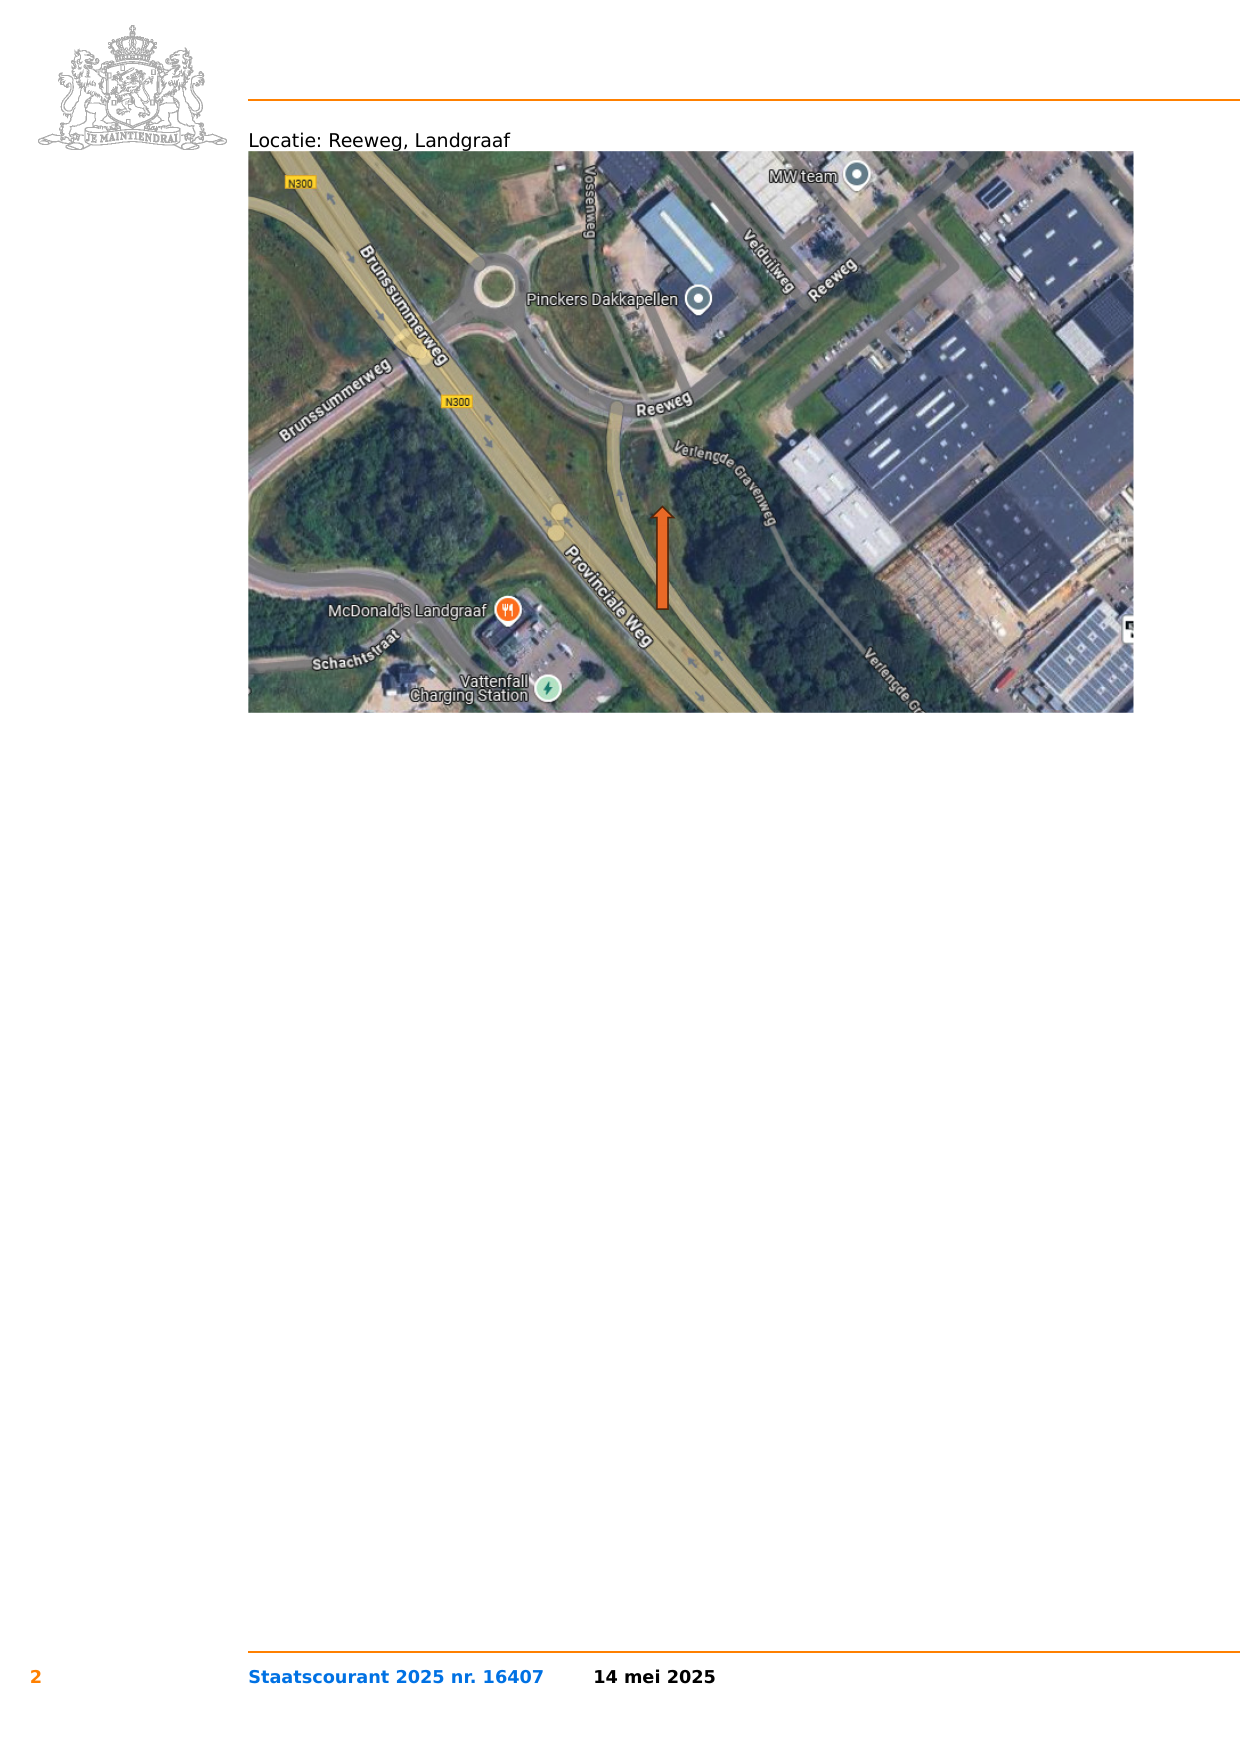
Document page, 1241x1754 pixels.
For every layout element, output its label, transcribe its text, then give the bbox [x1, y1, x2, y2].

picture [248, 151, 1134, 713]
text Locatie: Reeweg, Landgraaf [248, 130, 1163, 713]
picture [38, 25, 227, 150]
